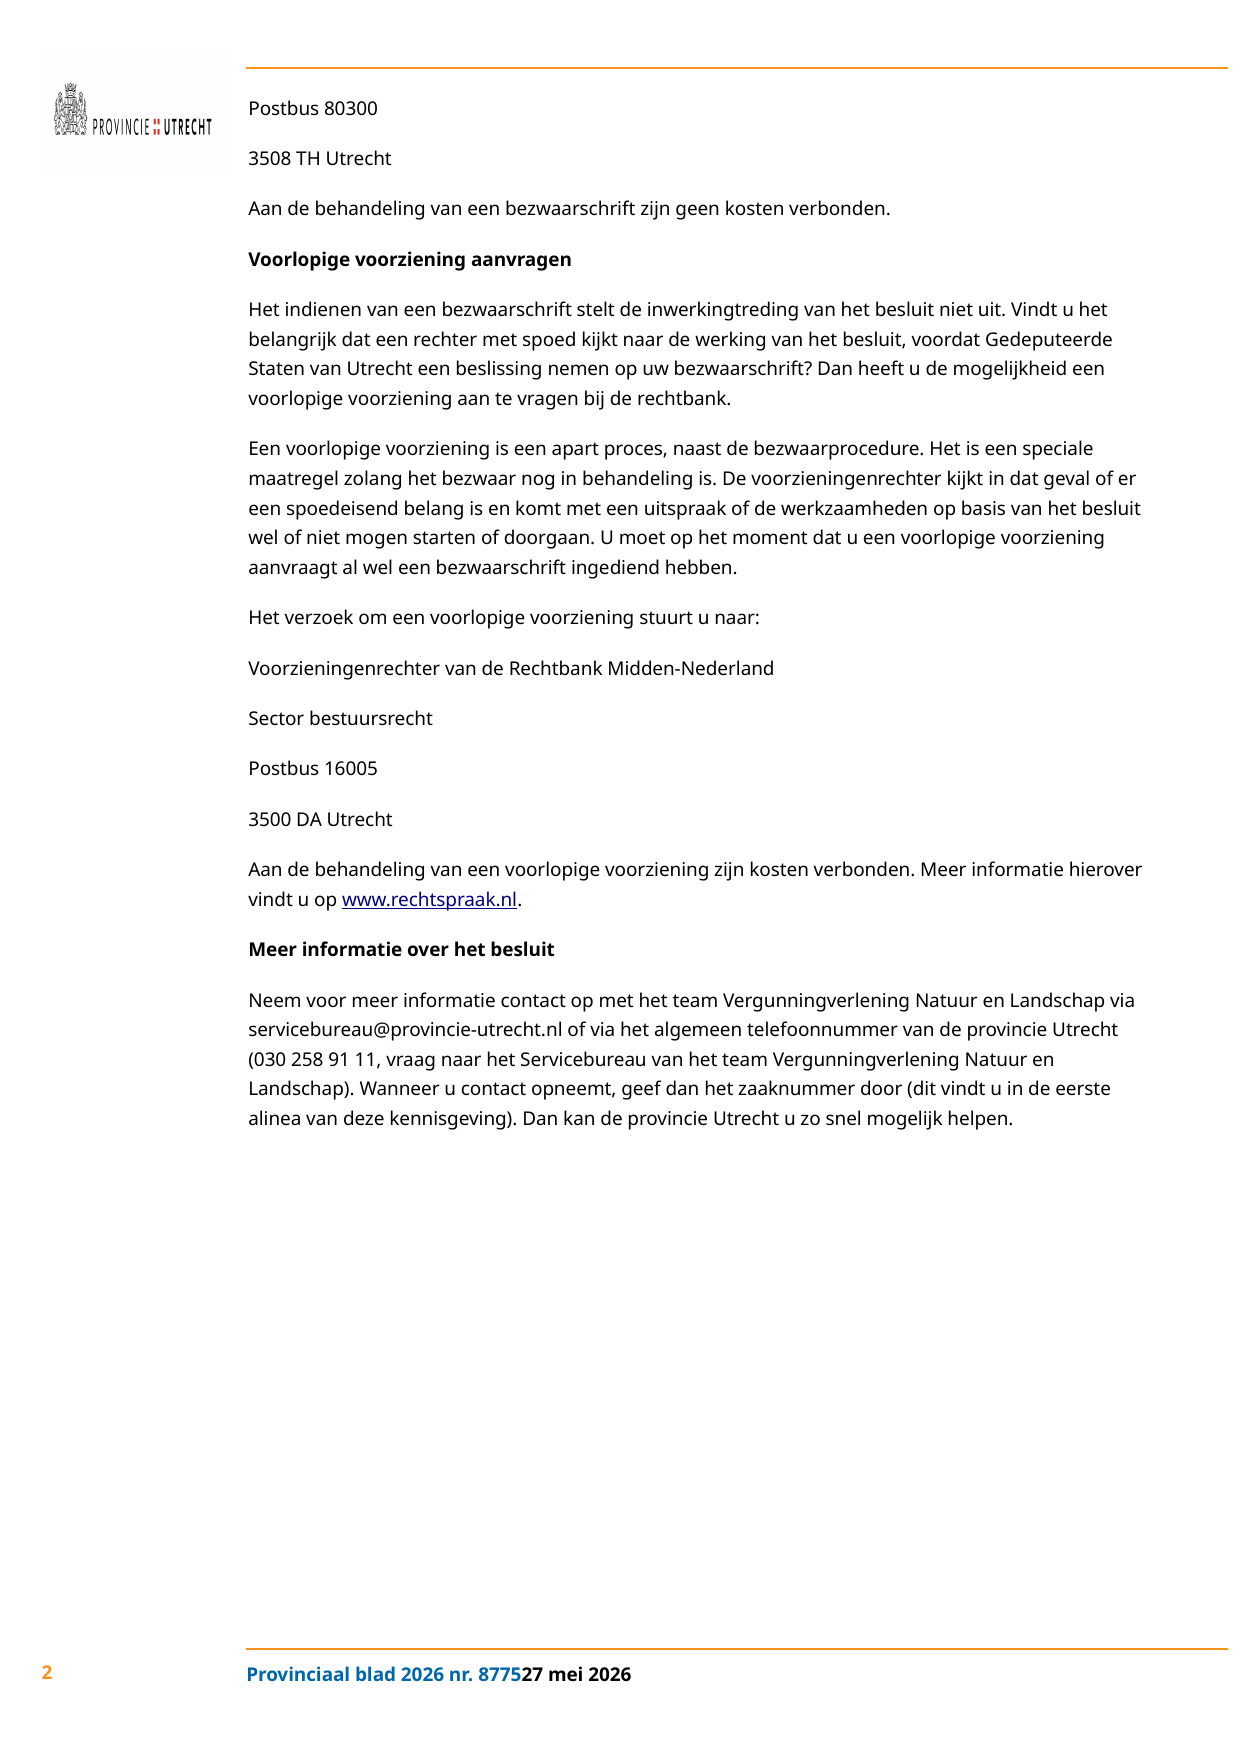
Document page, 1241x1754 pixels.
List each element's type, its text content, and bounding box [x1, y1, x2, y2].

text Postbus 16005 [248, 756, 1152, 781]
text Voorlopige voorziening aanvragen [248, 246, 1152, 272]
text Voorzieningenrechter van de Rechtbank Midden-Nederland [248, 655, 1152, 681]
text Een voorlopige voorziening is een apart proces, naast de bezwaarprocedure. Het is een speciale maatregel zolang het bezwaar nog in behandeling is. De voorzieningenrechter kijkt in dat geval of er een spoedeisend belang is en komt met een uitspraak of de werkzaamheden op basis van het besluit wel of niet mogen starten of doorgaan. U moet op het moment dat u een voorlopige voorziening aanvraagt al wel een bezwaarschrift ingediend hebben. [248, 436, 1152, 580]
text Meer informatie over het besluit [248, 936, 1152, 962]
text Postbus 80300 [248, 95, 1152, 121]
text 3508 TH Utrecht [248, 145, 1152, 171]
text Sector bestuursrecht [248, 705, 1152, 731]
text Aan de behandeling van een bezwaarschrift zijn geen kosten verbonden. [248, 196, 1152, 221]
text 3500 DA Utrecht [248, 806, 1152, 832]
text Aan de behandeling van een voorlopige voorziening zijn kosten verbonden. Meer informatie hierover vindt u op www.rechtspraak.nl. [248, 856, 1152, 912]
text Het indienen van een bezwaarschrift stelt de inwerkingtreding van het besluit niet uit. Vindt u het belangrijk dat een rechter met spoed kijkt naar de werking van het besluit, voordat Gedeputeerde Staten van Utrecht een beslissing nemen op uw bezwaarschrift? Dan heeft u de mogelijkheid een voorlopige voorziening aan te vragen bij de rechtbank. [248, 296, 1152, 411]
text Het verzoek om een voorlopige voorziening stuurt u naar: [248, 604, 1152, 630]
picture [41, 47, 231, 172]
text Neem voor meer informatie contact op met het team Vergunningverlening Natuur en Landschap via servicebureau@provincie-utrecht.nl of via het algemeen telefoonnummer van de provincie Utrecht (030 258 91 11, vraag naar het Servicebureau van het team Vergunningverlening Natuur en Landschap). Wanneer u contact opneemt, geef dan het zaaknummer door (dit vindt u in de eerste alinea van deze kennisgeving). Dan kan de provincie Utrecht u zo snel mogelijk helpen. [248, 987, 1152, 1131]
